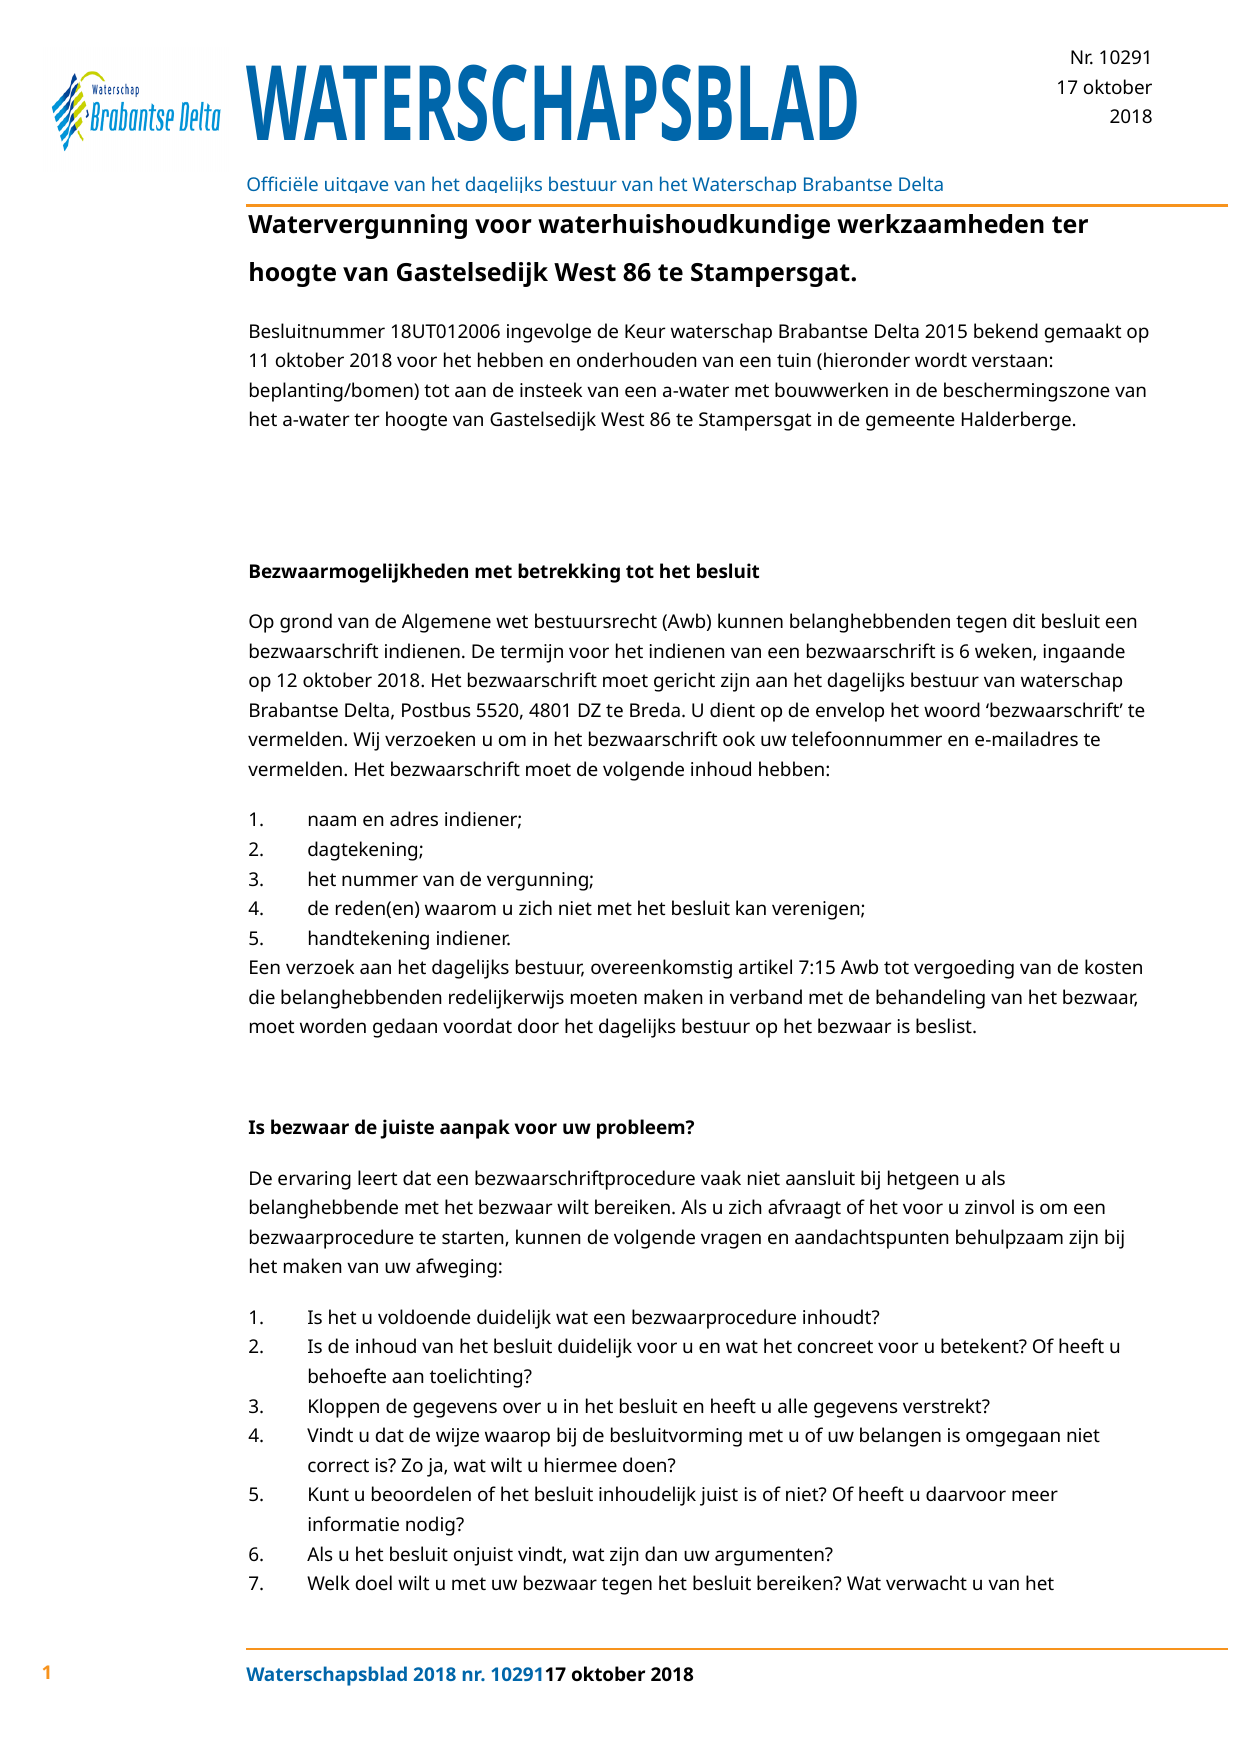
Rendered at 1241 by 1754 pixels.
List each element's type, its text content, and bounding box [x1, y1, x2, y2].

list Welk doel wilt u met uw bezwaar tegen het besluit bereiken? Wat verwacht u van het [248, 1570, 1152, 1596]
list de reden(en) waarom u zich niet met het besluit kan verenigen; [248, 895, 1152, 921]
list Kunt u beoordelen of het besluit inhoudelijk juist is of niet? Of heeft u daarvoor meer informatie nodig? [248, 1482, 1152, 1537]
list het nummer van de vergunning; [248, 866, 1152, 892]
text Een verzoek aan het dagelijks bestuur, overeenkomstig artikel 7:15 Awb tot vergoeding van de kosten die belanghebbenden redelijkerwijs moeten maken in verband met de behandeling van het bezwaar, moet worden gedaan voordat door het dagelijks bestuur op het bezwaar is beslist. [248, 954, 1152, 1039]
list handtekening indiener. [248, 925, 1152, 951]
list Als u het besluit onjuist vindt, wat zijn dan uw argumenten? [248, 1541, 1152, 1567]
text Op grond van de Algemene wet bestuursrecht (Awb) kunnen belanghebbenden tegen dit besluit een bezwaarschrift indienen. De termijn voor het indienen van een bezwaarschrift is 6 weken, ingaande op 12 oktober 2018. Het bezwaarschrift moet gericht zijn aan het dagelijks bestuur van waterschap Brabantse Delta, Postbus 5520, 4801 DZ te Breda. U dient op de envelop het woord ‘bezwaarschrift’ te vermelden. Wij verzoeken u om in het bezwaarschrift ook uw telefoonnummer en e‑mailadres te vermelden. Het bezwaarschrift moet de volgende inhoud hebben: [248, 608, 1152, 782]
list dagtekening; [248, 836, 1152, 862]
text De ervaring leert dat een bezwaarschriftprocedure vaak niet aansluit bij hetgeen u als belanghebbende met het bezwaar wilt bereiken. Als u zich afvraagt of het voor u zinvol is om een bezwaarprocedure te starten, kunnen de volgende vragen en aandachtspunten behulpzaam zijn bij het maken van uw afweging: [248, 1165, 1152, 1279]
text Bezwaarmogelijkheden met betrekking tot het besluit [248, 558, 1152, 584]
text Is bezwaar de juiste aanpak voor uw probleem? [248, 1114, 1152, 1140]
text Watervergunning voor waterhuishoudkundige werkzaamheden ter hoogte van Gastelsedijk West 86 te Stampersgat. [248, 207, 1152, 288]
list Is de inhoud van het besluit duidelijk voor u en wat het concreet voor u betekent? Of heeft u behoefte aan toelichting? [248, 1334, 1152, 1389]
picture [41, 47, 231, 172]
list Is het u voldoende duidelijk wat een bezwaarprocedure inhoudt? [248, 1304, 1152, 1330]
list naam en adres indiener; [248, 807, 1152, 832]
list Kloppen de gegevens over u in het besluit en heeft u alle gegevens verstrekt? [248, 1393, 1152, 1419]
text Besluitnummer 18UT012006 ingevolge de Keur waterschap Brabantse Delta 2015 bekend gemaakt op 11 oktober 2018 voor het hebben en onderhouden van een tuin (hieronder wordt verstaan: beplanting/bomen) tot aan de insteek van een a-water met bouwwerken in de beschermingszone van het a-water ter hoogte van Gastelsedijk West 86 te Stampersgat in de gemeente Halderberge. [248, 318, 1152, 432]
list Vindt u dat de wijze waarop bij de besluitvorming met u of uw belangen is omgegaan niet correct is? Zo ja, wat wilt u hiermee doen? [248, 1422, 1152, 1478]
